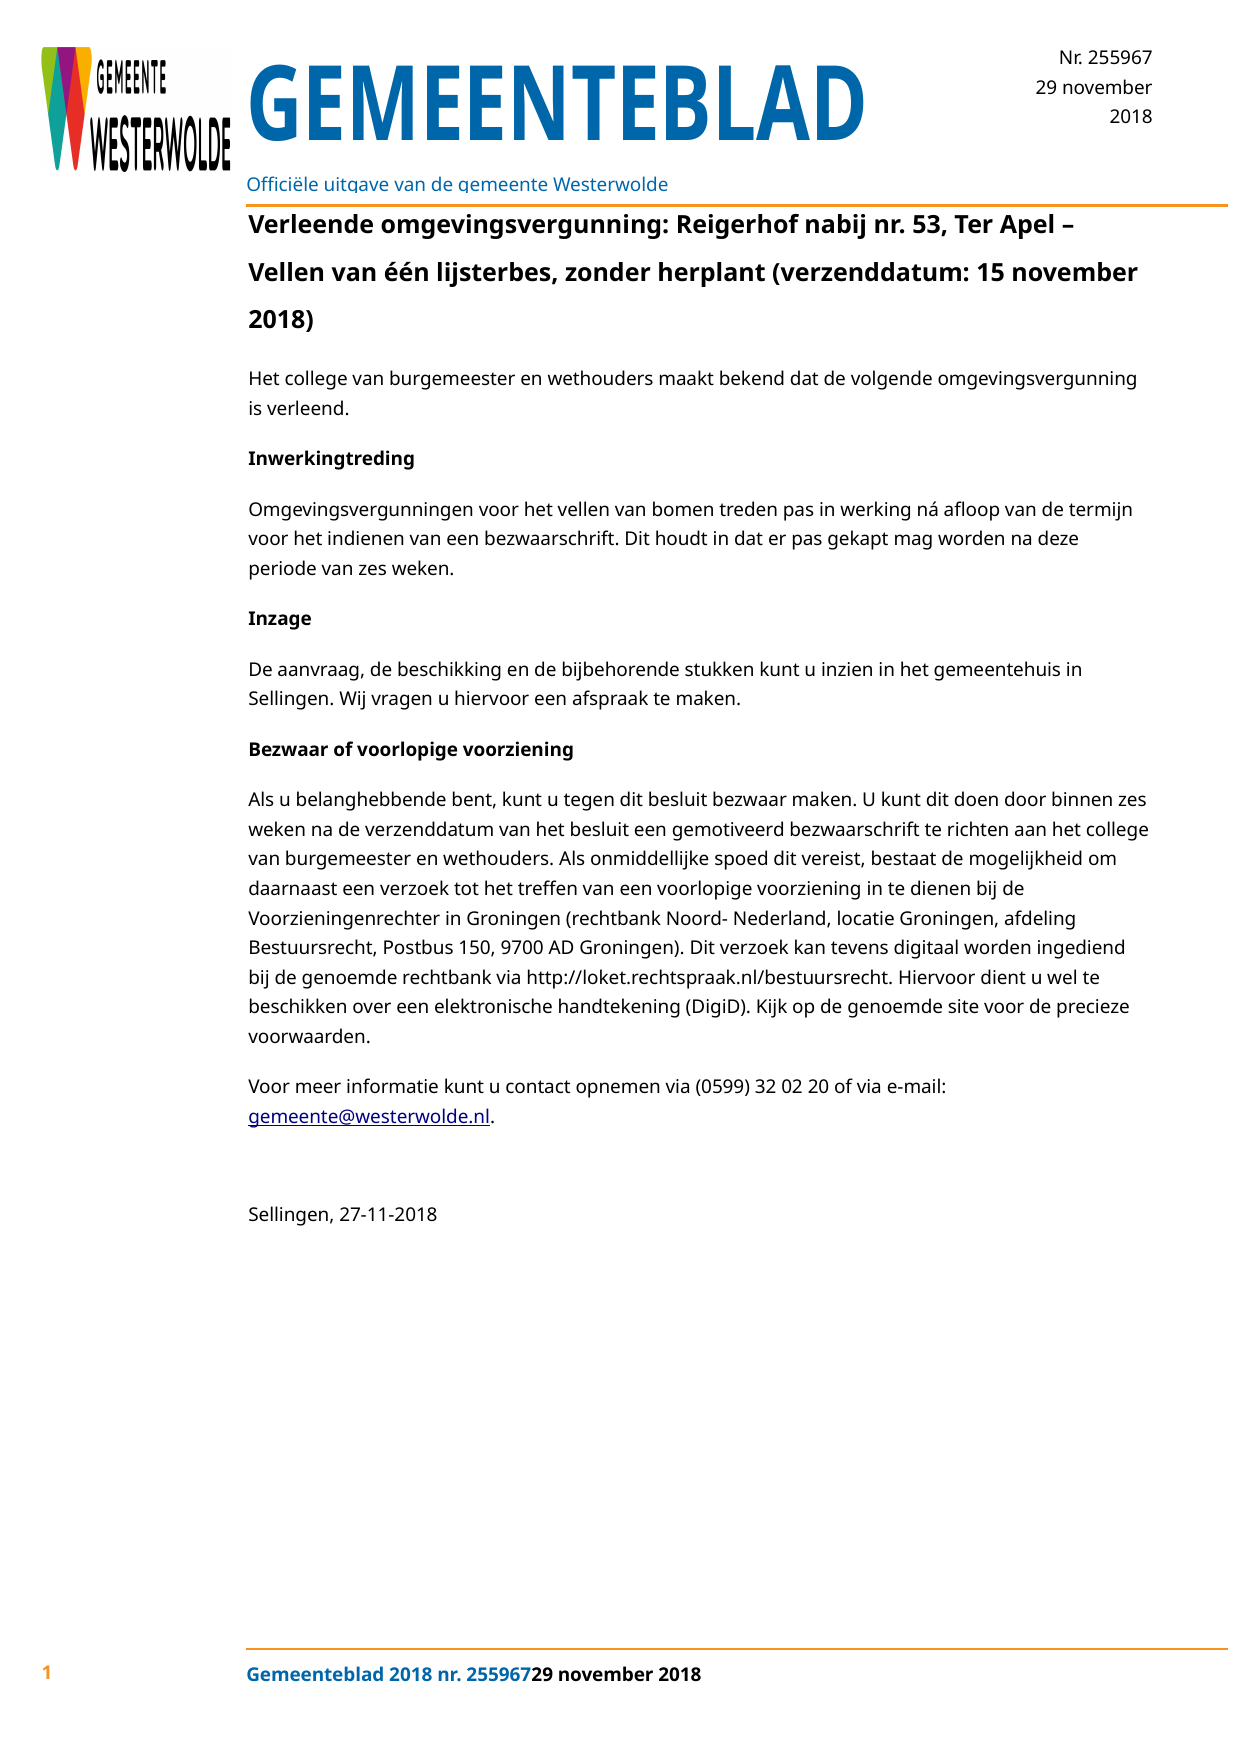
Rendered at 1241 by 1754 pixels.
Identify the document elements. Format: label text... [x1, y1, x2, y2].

text Als u belanghebbende bent, kunt u tegen dit besluit bezwaar maken. U kunt dit doen door binnen zes weken na de verzenddatum van het besluit een gemotiveerd bezwaarschrift te richten aan het college van burgemeester en wethouders. Als onmiddellijke spoed dit vereist, bestaat de mogelijkheid om daarnaast een verzoek tot het treffen van een voorlopige voorziening in te dienen bij de Voorzieningenrechter in Groningen (rechtbank Noord- Nederland, locatie Groningen, afdeling Bestuursrecht, Postbus 150, 9700 AD Groningen). Dit verzoek kan tevens digitaal worden ingediend bij de genoemde rechtbank via http://loket.rechtspraak.nl/bestuursrecht. Hiervoor dient u wel te beschikken over een elektronische handtekening (DigiD). Kijk op de genoemde site voor de precieze voorwaarden. [248, 786, 1152, 1049]
picture [41, 47, 231, 172]
text De aanvraag, de beschikking en de bijbehorende stukken kunt u inzien in het gemeentehuis in Sellingen. Wij vragen u hiervoor een afspraak te maken. [248, 656, 1152, 711]
text Voor meer informatie kunt u contact opnemen via (0599) 32 02 20 of via e-mail: gemeente@westerwolde.nl. [248, 1073, 1152, 1129]
text Bezwaar of voorlopige voorziening [248, 736, 1152, 762]
text Sellingen, 27-11-2018 [248, 1201, 1152, 1227]
text Inzage [248, 606, 1152, 631]
text Verleende omgevingsvergunning: Reigerhof nabij nr. 53, Ter Apel – Vellen van één lijsterbes, zonder herplant (verzenddatum: 15 november 2018) [248, 207, 1152, 336]
text Het college van burgemeester en wethouders maakt bekend dat de volgende omgevingsvergunning is verleend. [248, 366, 1152, 421]
text Omgevingsvergunningen voor het vellen van bomen treden pas in werking ná afloop van de termijn voor het indienen van een bezwaarschrift. Dit houdt in dat er pas gekapt mag worden na deze periode van zes weken. [248, 496, 1152, 581]
text Inwerkingtreding [248, 446, 1152, 471]
